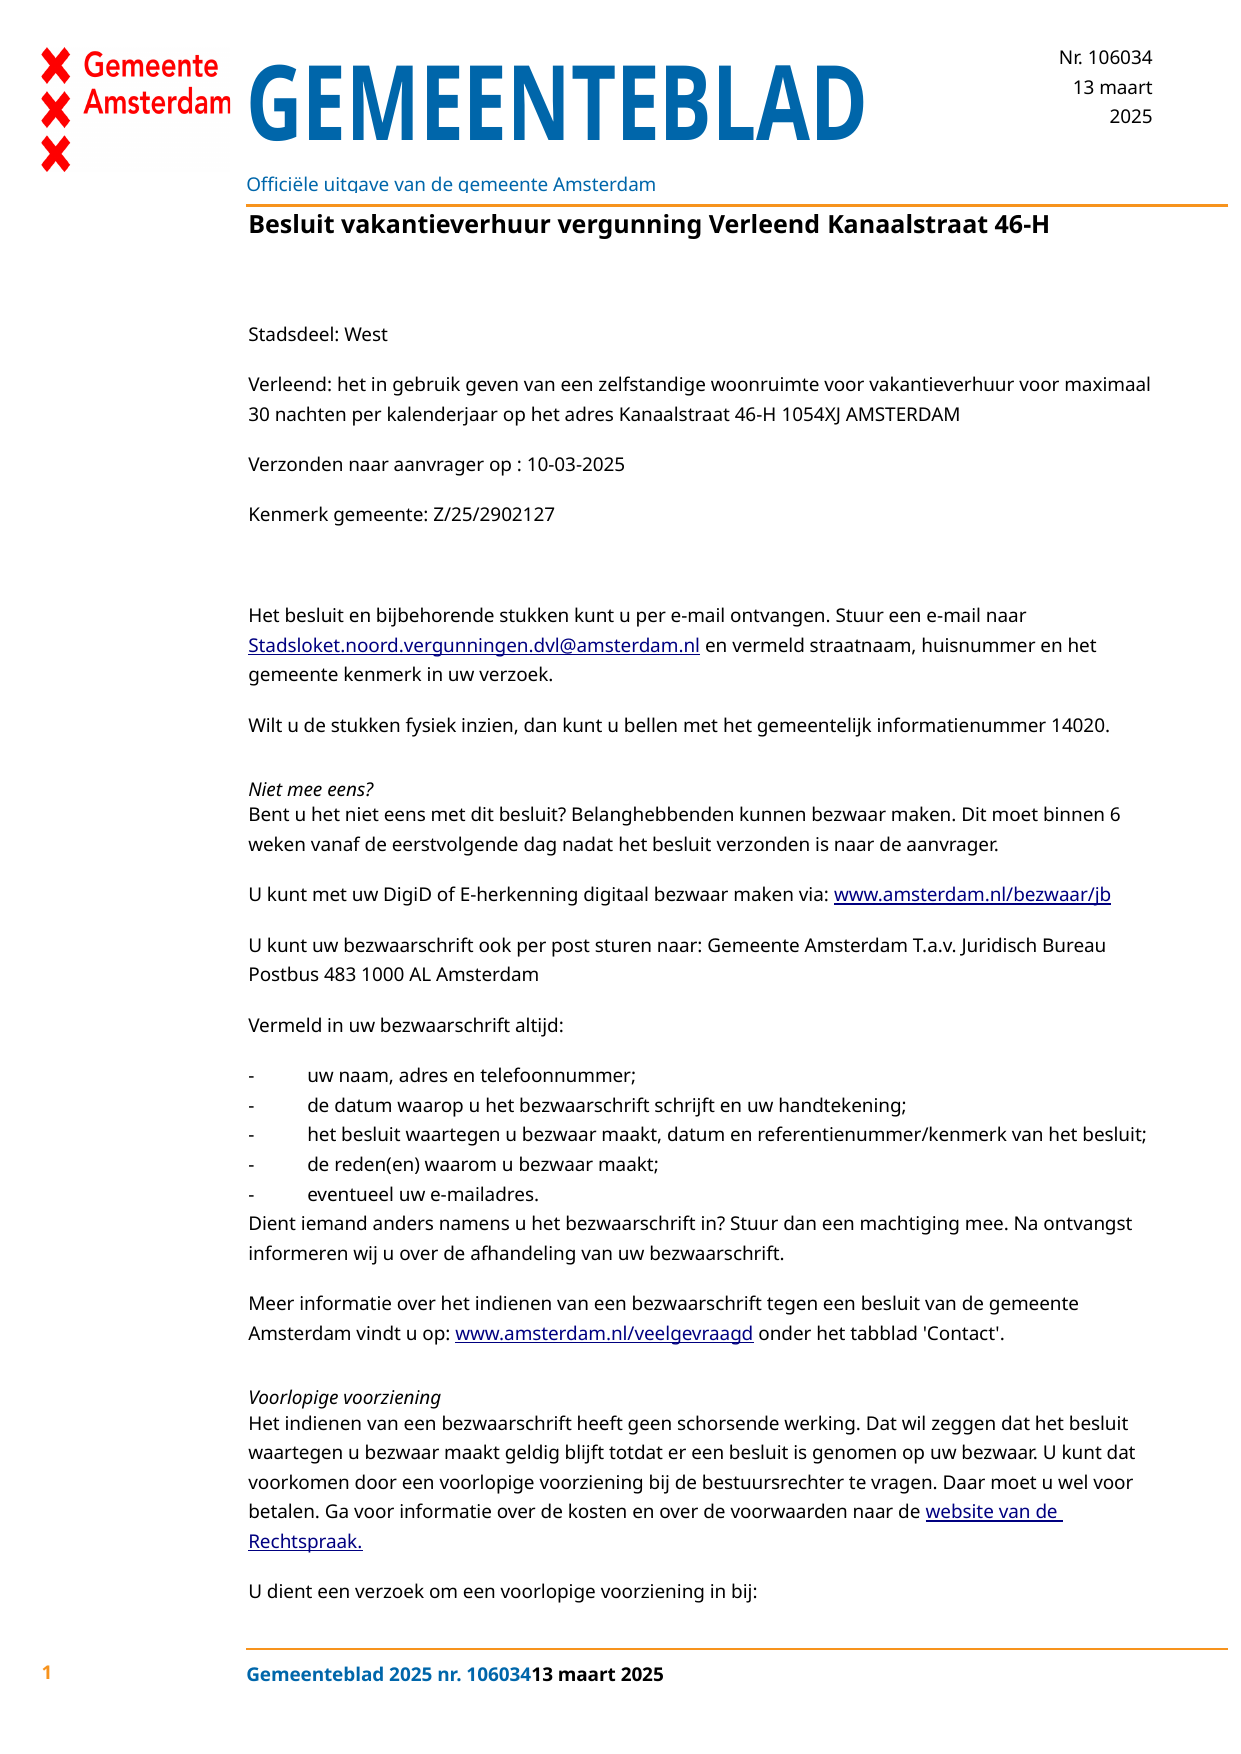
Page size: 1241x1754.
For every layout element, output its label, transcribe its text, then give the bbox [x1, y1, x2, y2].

text Het indienen van een bezwaarschrift heeft geen schorsende werking. Dat wil zeggen dat het besluit waartegen u bezwaar maakt geldig blijft totdat er een besluit is genomen op uw bezwaar. U kunt dat voorkomen door een voorlopige voorziening bij de bestuursrechter te vragen. Daar moet u wel voor betalen. Ga voor informatie over de kosten en over de voorwaarden naar de website van de Rechtspraak. [248, 1410, 1152, 1554]
text Meer informatie over het indienen van een bezwaarschrift tegen een besluit van de gemeente Amsterdam vindt u op: www.amsterdam.nl/veelgevraagd onder het tabblad 'Contact'. [248, 1290, 1152, 1346]
text Voorlopige voorziening [248, 1384, 1152, 1410]
text Besluit vakantieverhuur vergunning Verleend Kanaalstraat 46-H [248, 207, 1152, 241]
list de datum waarop u het bezwaarschrift schrijft en uw handtekening; [248, 1092, 1152, 1118]
text U dient een verzoek om een voorlopige voorziening in bij: [248, 1578, 1152, 1604]
picture [41, 47, 231, 172]
text Vermeld in uw bezwaarschrift altijd: [248, 1012, 1152, 1038]
text Bent u het niet eens met dit besluit? Belanghebbenden kunnen bezwaar maken. Dit moet binnen 6 weken vanaf de eerstvolgende dag nadat het besluit verzonden is naar de aanvrager. [248, 802, 1152, 857]
text Dient iemand anders namens u het bezwaarschrift in? Stuur dan een machtiging mee. Na ontvangst informeren wij u over de afhandeling van uw bezwaarschrift. [248, 1210, 1152, 1266]
text Stadsdeel: West [248, 321, 1152, 346]
list uw naam, adres en telefoonnummer; [248, 1062, 1152, 1088]
list de reden(en) waarom u bezwaar maakt; [248, 1151, 1152, 1177]
text Verleend: het in gebruik geven van een zelfstandige woonruimte voor vakantieverhuur voor maximaal 30 nachten per kalenderjaar op het adres Kanaalstraat 46-H 1054XJ AMSTERDAM [248, 371, 1152, 426]
text Niet mee eens? [248, 776, 1152, 802]
list het besluit waartegen u bezwaar maakt, datum en referentienummer/kenmerk van het besluit; [248, 1122, 1152, 1147]
text U kunt met uw DigiD of E-herkenning digitaal bezwaar maken via: www.amsterdam.nl/bezwaar/jb [248, 882, 1152, 907]
text Het besluit en bijbehorende stukken kunt u per e-mail ontvangen. Stuur een e-mail naar Stadsloket.noord.vergunningen.dvl@amsterdam.nl en vermeld straatnaam, huisnummer en het gemeente kenmerk in uw verzoek. [248, 602, 1152, 687]
text Kenmerk gemeente: Z/25/2902127 [248, 502, 1152, 527]
text U kunt uw bezwaarschrift ook per post sturen naar: Gemeente Amsterdam T.a.v. Juridisch Bureau Postbus 483 1000 AL Amsterdam [248, 932, 1152, 987]
list eventueel uw e-mailadres. [248, 1181, 1152, 1207]
text Verzonden naar aanvrager op : 10-03-2025 [248, 451, 1152, 477]
text Wilt u de stukken fysiek inzien, dan kunt u bellen met het gemeentelijk informatienummer 14020. [248, 712, 1152, 738]
